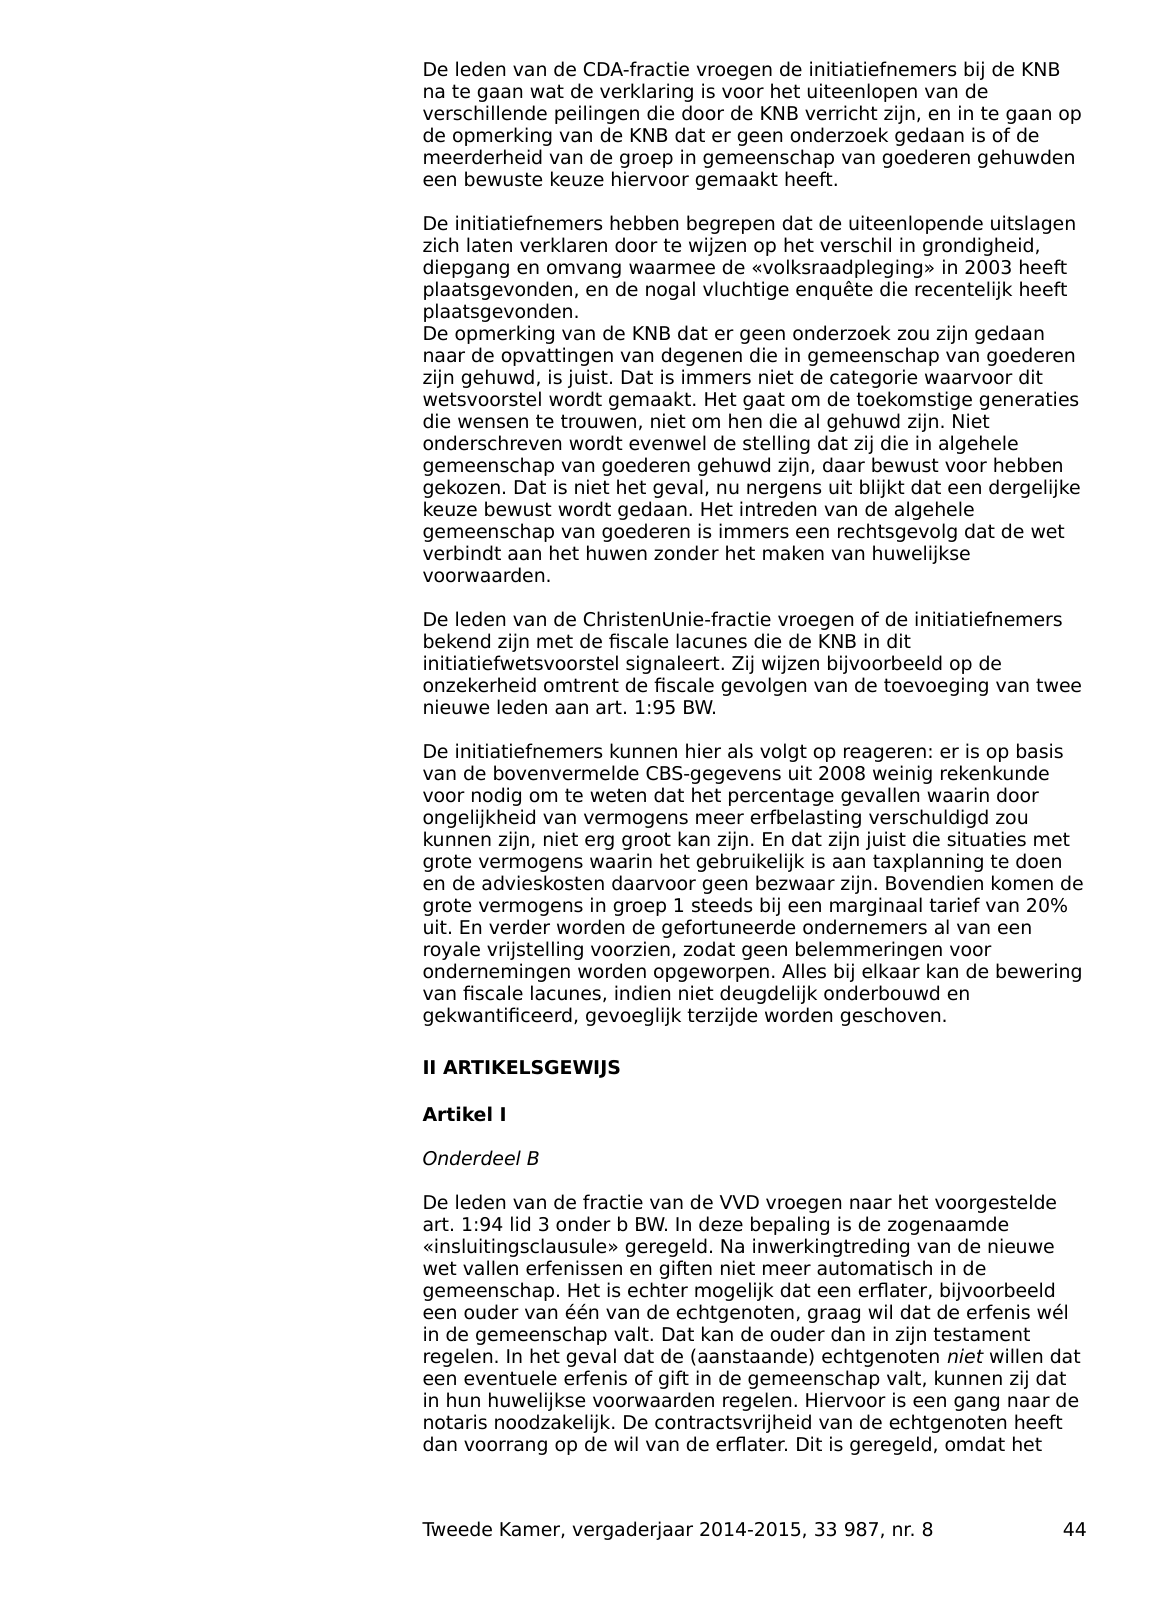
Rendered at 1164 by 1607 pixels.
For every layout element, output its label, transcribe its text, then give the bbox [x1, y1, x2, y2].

subtitle Artikel I [422, 1104, 1087, 1126]
text De leden van de fractie van de VVD vroegen naar het voorgestelde art. 1:94 lid 3 onder b BW. In deze bepaling is de zogenaamde «insluitingsclausule» geregeld. Na inwerkingtreding van de nieuwe wet vallen erfenissen en giften niet meer automatisch in de gemeenschap. Het is echter mogelijk dat een erflater, bijvoorbeeld een ouder van één van de echtgenoten, graag wil dat de erfenis wél in de gemeenschap valt. Dat kan de ouder dan in zijn testament regelen. In het geval dat de (aanstaande) echtgenoten niet willen dat een eventuele erfenis of gift in de gemeenschap valt, kunnen zij dat in hun huwelijkse voorwaarden regelen. Hiervoor is een gang naar de notaris noodzakelijk. De contractsvrijheid van de echtgenoten heeft dan voorrang op de wil van de erflater. Dit is geregeld, omdat het [422, 1192, 1087, 1456]
subtitle II ARTIKELSGEWIJS [422, 1057, 1087, 1079]
text De initiatiefnemers hebben begrepen dat de uiteenlopende uitslagen zich laten verklaren door te wijzen op het verschil in grondigheid, diepgang en omvang waarmee de «volksraadpleging» in 2003 heeft plaatsgevonden, en de nogal vluchtige enquête die recentelijk heeft plaatsgevonden. [422, 213, 1087, 323]
subtitle Onderdeel B [422, 1148, 1087, 1170]
text De leden van de ChristenUnie-fractie vroegen of de initiatiefnemers bekend zijn met de fiscale lacunes die de KNB in dit initiatiefwetsvoorstel signaleert. Zij wijzen bijvoorbeeld op de onzekerheid omtrent de fiscale gevolgen van de toevoeging van twee nieuwe leden aan art. 1:95 BW. [422, 609, 1087, 719]
text De opmerking van de KNB dat er geen onderzoek zou zijn gedaan naar de opvattingen van degenen die in gemeenschap van goederen zijn gehuwd, is juist. Dat is immers niet de categorie waarvoor dit wetsvoorstel wordt gemaakt. Het gaat om de toekomstige generaties die wensen te trouwen, niet om hen die al gehuwd zijn. Niet onderschreven wordt evenwel de stelling dat zij die in algehele gemeenschap van goederen gehuwd zijn, daar bewust voor hebben gekozen. Dat is niet het geval, nu nergens uit blijkt dat een dergelijke keuze bewust wordt gedaan. Het intreden van de algehele gemeenschap van goederen is immers een rechtsgevolg dat de wet verbindt aan het huwen zonder het maken van huwelijkse voorwaarden. [422, 323, 1087, 587]
text De leden van de CDA-fractie vroegen de initiatiefnemers bij de KNB na te gaan wat de verklaring is voor het uiteenlopen van de verschillende peilingen die door de KNB verricht zijn, en in te gaan op de opmerking van de KNB dat er geen onderzoek gedaan is of de meerderheid van de groep in gemeenschap van goederen gehuwden een bewuste keuze hiervoor gemaakt heeft. [422, 59, 1087, 191]
text De initiatiefnemers kunnen hier als volgt op reageren: er is op basis van de bovenvermelde CBS-gegevens uit 2008 weinig rekenkunde voor nodig om te weten dat het percentage gevallen waarin door ongelijkheid van vermogens meer erfbelasting verschuldigd zou kunnen zijn, niet erg groot kan zijn. En dat zijn juist die situaties met grote vermogens waarin het gebruikelijk is aan taxplanning te doen en de advieskosten daarvoor geen bezwaar zijn. Bovendien komen de grote vermogens in groep 1 steeds bij een marginaal tarief van 20% uit. En verder worden de gefortuneerde ondernemers al van een royale vrijstelling voorzien, zodat geen belemmeringen voor ondernemingen worden opgeworpen. Alles bij elkaar kan de bewering van fiscale lacunes, indien niet deugdelijk onderbouwd en gekwantificeerd, gevoeglijk terzijde worden geschoven. [422, 741, 1087, 1027]
